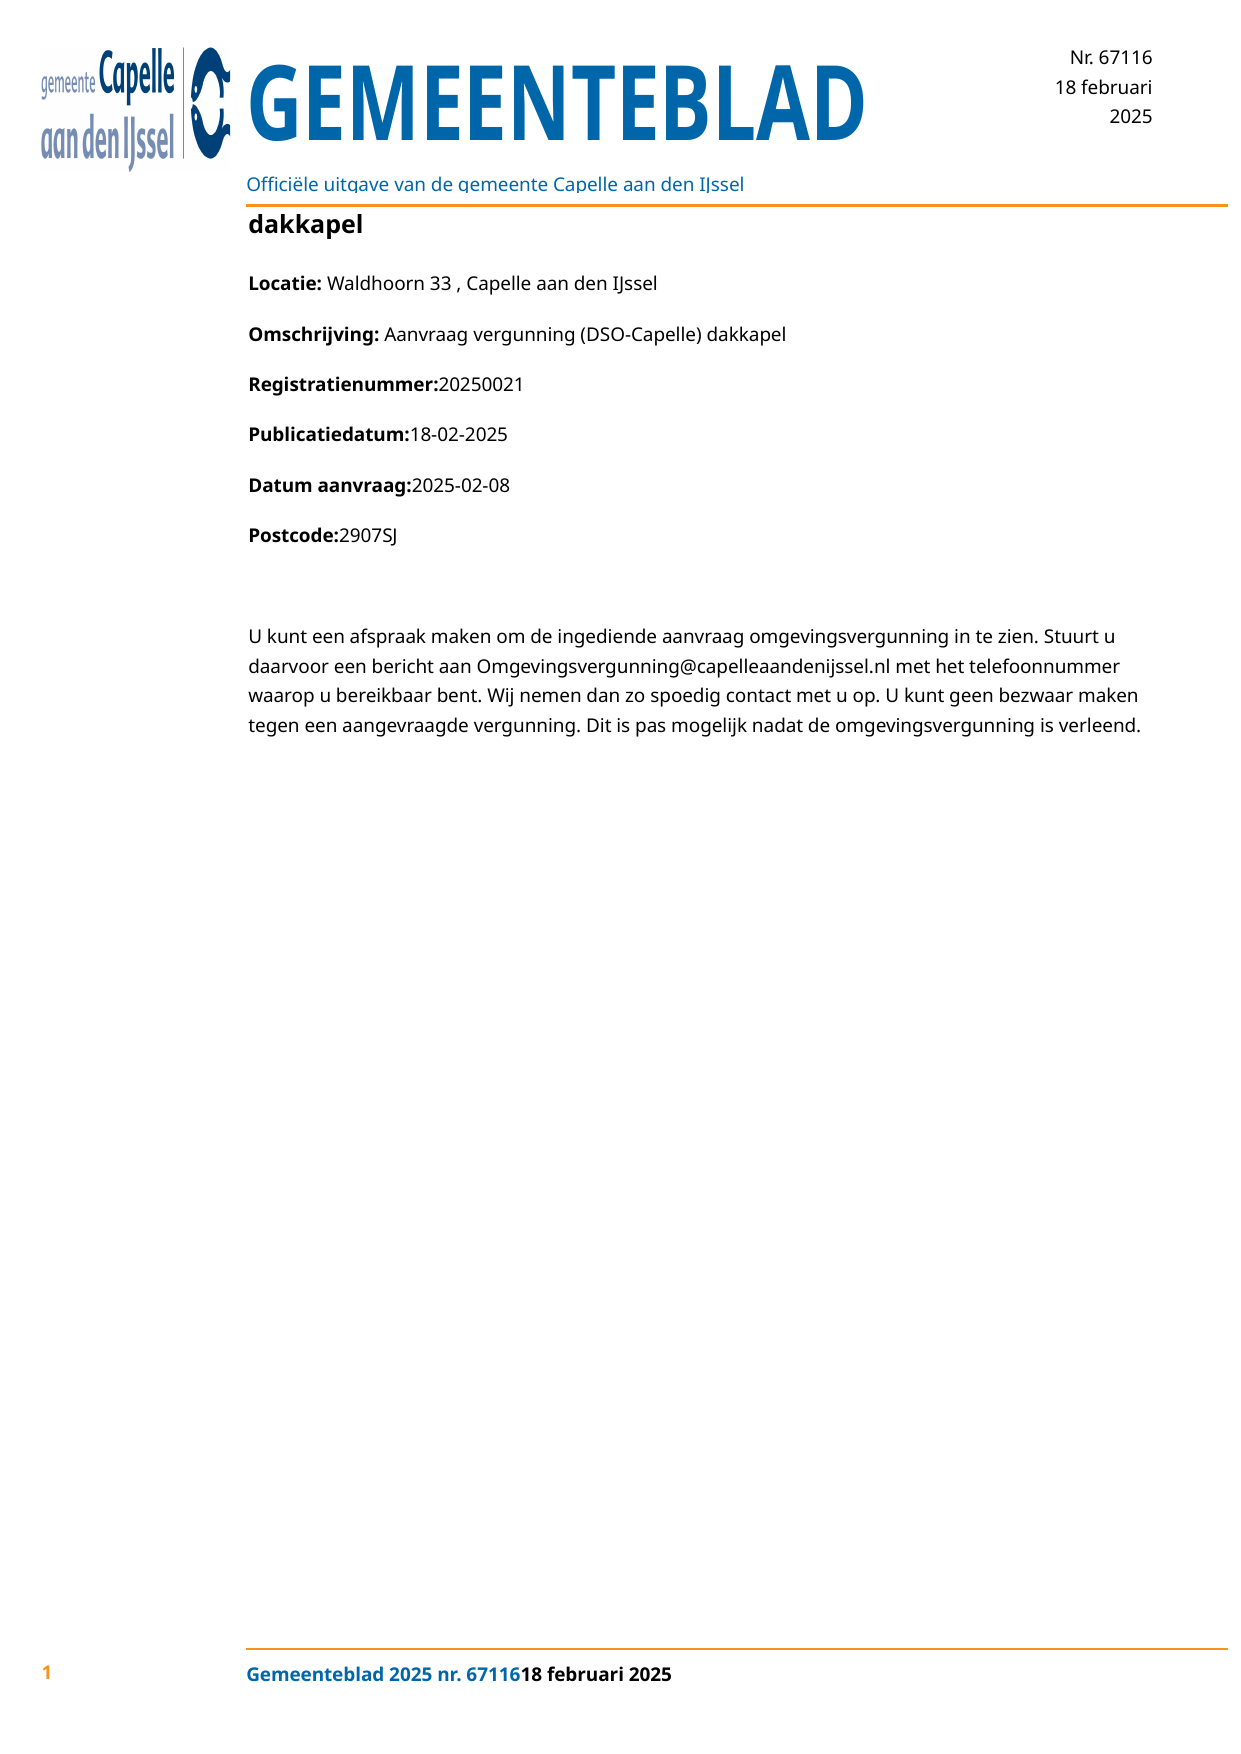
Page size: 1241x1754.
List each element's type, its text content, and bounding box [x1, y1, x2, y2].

picture [41, 47, 231, 172]
text Omschrijving: Aanvraag vergunning (DSO-Capelle) dakkapel [248, 321, 1152, 346]
text Publicatiedatum:18-02-2025 [248, 422, 1152, 447]
text U kunt een afspraak maken om de ingediende aanvraag omgevingsvergunning in te zien. Stuurt u daarvoor een bericht aan Omgevingsvergunning@capelleaandenijssel.nl met het telefoonnummer waarop u bereikbaar bent. Wij nemen dan zo spoedig contact met u op. U kunt geen bezwaar maken tegen een aangevraagde vergunning. Dit is pas mogelijk nadat de omgevingsvergunning is verleend. [248, 623, 1152, 738]
text Locatie: Waldhoorn 33 , Capelle aan den IJssel [248, 270, 1152, 296]
text dakkapel [248, 207, 1152, 241]
text Registratienummer:20250021 [248, 371, 1152, 397]
text Postcode:2907SJ [248, 522, 1152, 548]
text Datum aanvraag:2025-02-08 [248, 472, 1152, 498]
